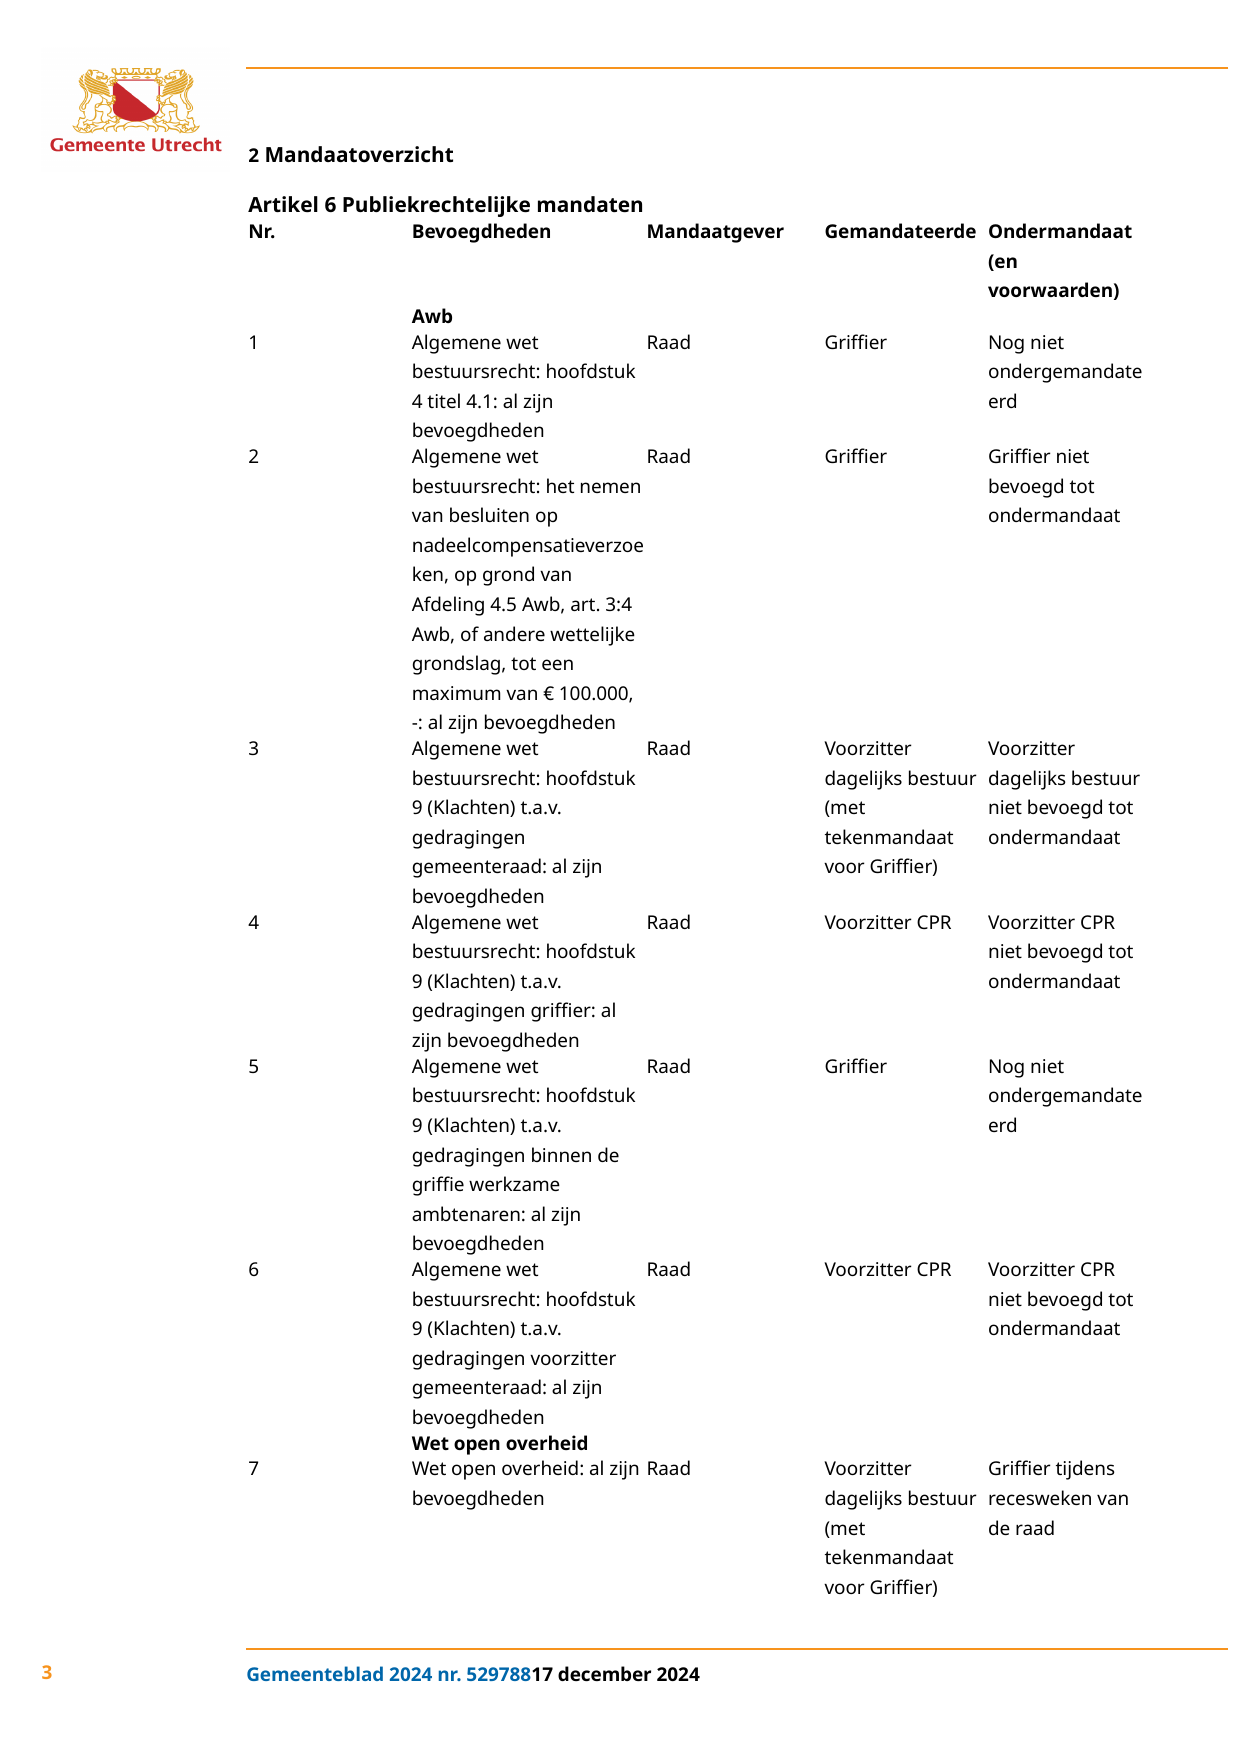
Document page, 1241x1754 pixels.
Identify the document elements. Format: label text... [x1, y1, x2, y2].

table_header Gemandateerde [824, 218, 988, 303]
table_cell Voorzitter CPR niet bevoegd tot ondermandaat [988, 909, 1152, 1053]
table_cell Raad [646, 909, 824, 1053]
table_cell [248, 303, 412, 329]
table_cell Raad [646, 735, 824, 909]
table_cell Griffier niet bevoegd tot ondermandaat [988, 443, 1152, 735]
table_cell 6 [248, 1256, 412, 1430]
table_cell Awb [412, 303, 646, 329]
table_cell Raad [646, 1456, 824, 1600]
table_cell [248, 1430, 412, 1456]
table_cell Voorzitter dagelijks bestuur (met tekenmandaat voor Griffier) [824, 1456, 988, 1600]
table_cell Wet open overheid [412, 1430, 646, 1456]
table_cell Nog niet ondergemandateerd [988, 329, 1152, 443]
table_cell Voorzitter dagelijks bestuur niet bevoegd tot ondermandaat [988, 735, 1152, 909]
table_cell 3 [248, 735, 412, 909]
table_cell Algemene wet bestuursrecht: hoofdstuk 4 titel 4.1: al zijn bevoegdheden [412, 329, 646, 443]
table_cell Wet open overheid: al zijn bevoegdheden [412, 1456, 646, 1600]
table_cell Voorzitter CPR [824, 909, 988, 1053]
table_cell Griffier [824, 329, 988, 443]
text 2 Mandaatoverzicht [248, 140, 1152, 169]
table_cell Griffier [824, 443, 988, 735]
table_cell Algemene wet bestuursrecht: hoofdstuk 9 (Klachten) t.a.v. gedragingen gemeenteraad: al zijn bevoegdheden [412, 735, 646, 909]
table_cell 7 [248, 1456, 412, 1600]
table_header Ondermandaat (en voorwaarden) [988, 218, 1152, 303]
table_cell Voorzitter dagelijks bestuur (met tekenmandaat voor Griffier) [824, 735, 988, 909]
table_cell [646, 1430, 824, 1456]
table_cell Griffier [824, 1053, 988, 1256]
table_cell Raad [646, 1256, 824, 1430]
table_header Nr. [248, 218, 412, 303]
table_cell 2 [248, 443, 412, 735]
table_cell [824, 303, 988, 329]
text Artikel 6 Publiekrechtelijke mandaten [248, 190, 1152, 218]
table_cell Algemene wet bestuursrecht: het nemen van besluiten op nadeelcompensatieverzoeken, op grond van Afdeling 4.5 Awb, art. 3:4 Awb, of andere wettelijke grondslag, tot een maximum van € 100.000, -: al zijn bevoegdheden [412, 443, 646, 735]
table_cell Algemene wet bestuursrecht: hoofdstuk 9 (Klachten) t.a.v. gedragingen binnen de griffie werkzame ambtenaren: al zijn bevoegdheden [412, 1053, 646, 1256]
table_cell 1 [248, 329, 412, 443]
table_cell Voorzitter CPR niet bevoegd tot ondermandaat [988, 1256, 1152, 1430]
table_cell Algemene wet bestuursrecht: hoofdstuk 9 (Klachten) t.a.v. gedragingen griffier: al zijn bevoegdheden [412, 909, 646, 1053]
table_cell Algemene wet bestuursrecht: hoofdstuk 9 (Klachten) t.a.v. gedragingen voorzitter gemeenteraad: al zijn bevoegdheden [412, 1256, 646, 1430]
table_cell Voorzitter CPR [824, 1256, 988, 1430]
table_cell [988, 1430, 1152, 1456]
table_cell Raad [646, 329, 824, 443]
table_cell Raad [646, 1053, 824, 1256]
table_header Mandaatgever [646, 218, 824, 303]
table_cell [646, 303, 824, 329]
table_cell 5 [248, 1053, 412, 1256]
table_cell Raad [646, 443, 824, 735]
table_cell [988, 303, 1152, 329]
table_header Bevoegdheden [412, 218, 646, 303]
picture [41, 47, 231, 172]
table_cell Griffier tijdens recesweken van de raad [988, 1456, 1152, 1600]
table_cell 4 [248, 909, 412, 1053]
table_cell [824, 1430, 988, 1456]
table_cell Nog niet ondergemandateerd [988, 1053, 1152, 1256]
